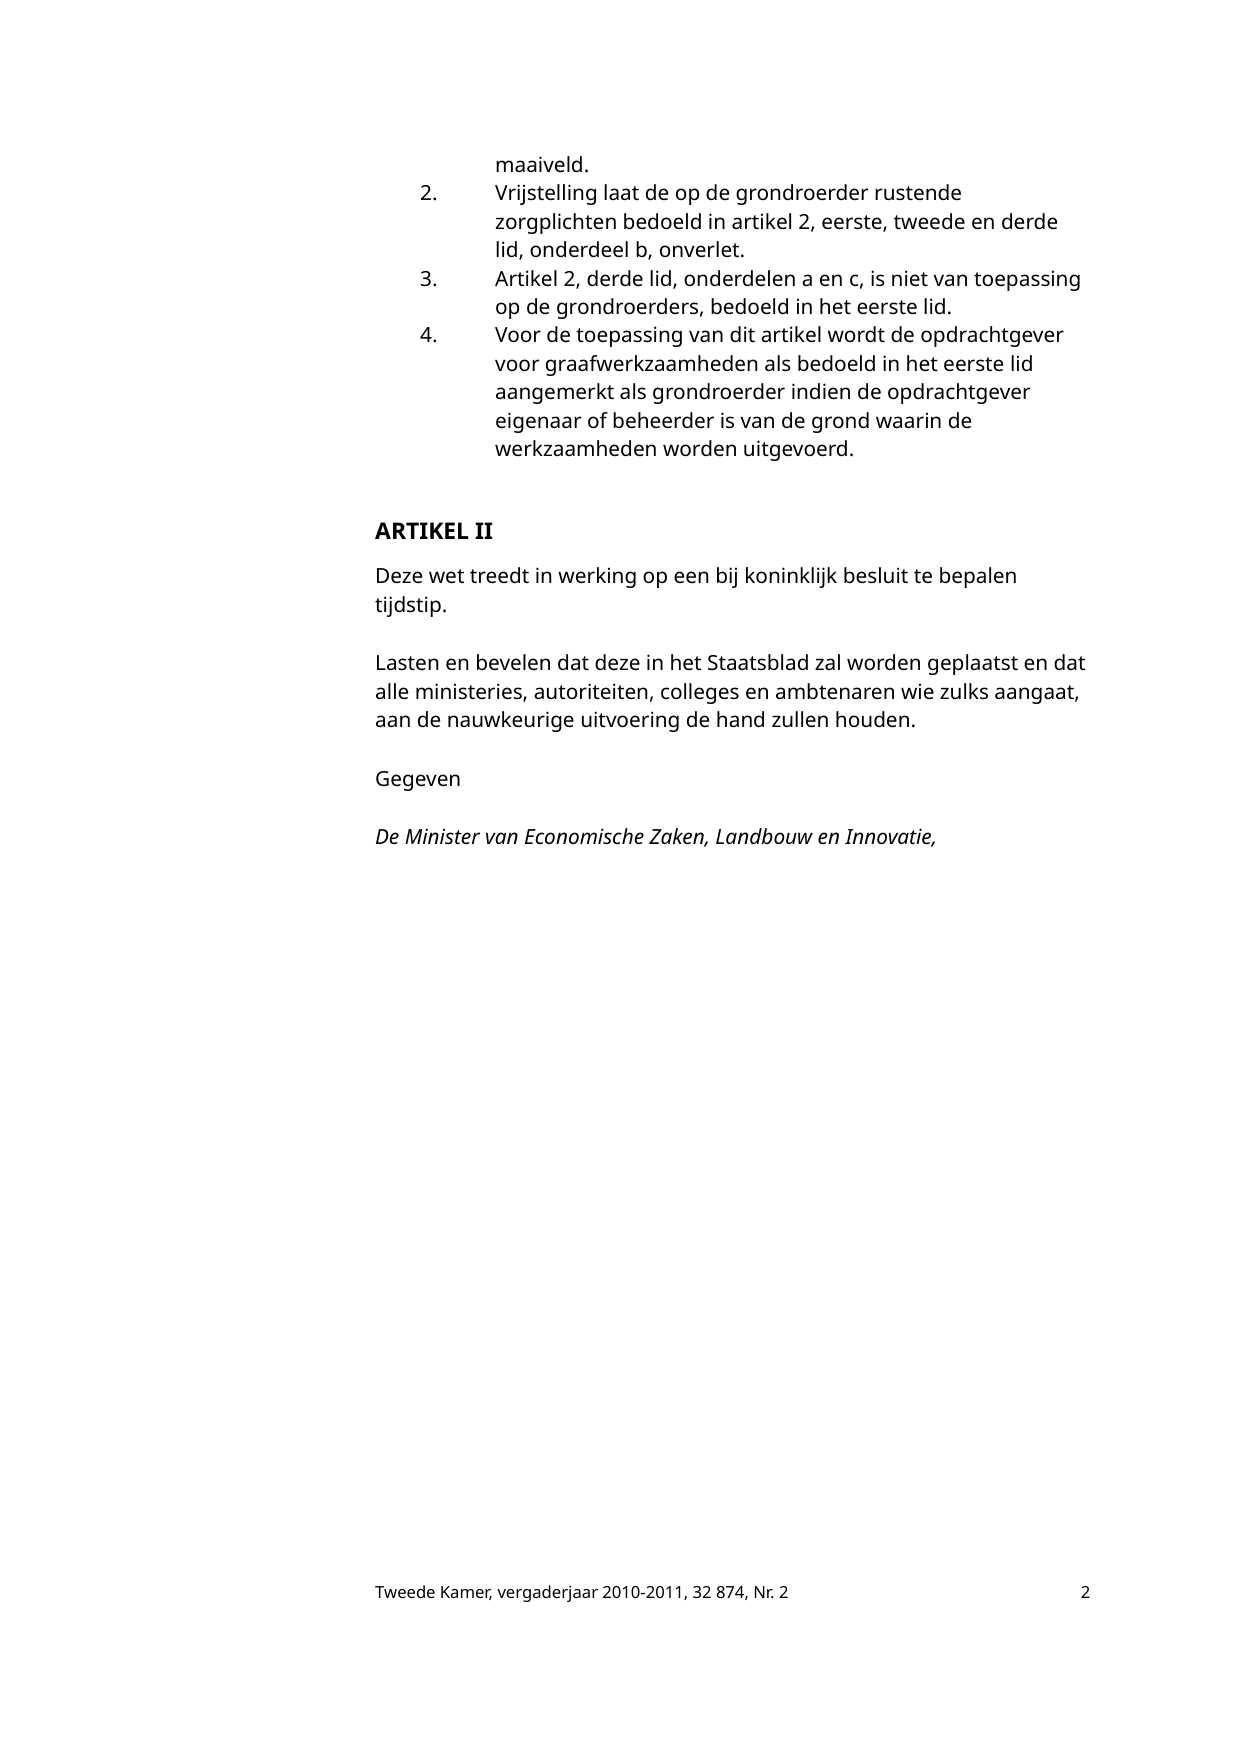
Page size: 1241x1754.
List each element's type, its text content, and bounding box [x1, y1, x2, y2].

text Gegeven [375, 764, 1090, 792]
text Lasten en bevelen dat deze in het Staatsblad zal worden geplaatst en dat alle ministeries, autoriteiten, colleges en ambtenaren wie zulks aangaat, aan de nauwkeurige uitvoering de hand zullen houden. [375, 648, 1090, 734]
list Vrijstelling laat de op de grondroerder rustende zorgplichten bedoeld in artikel 2, eerste, tweede en derde lid, onderdeel b, onverlet. [420, 178, 1090, 264]
list maaiveld. [420, 150, 1090, 178]
text Deze wet treedt in werking op een bij koninklijk besluit te bepalen tijdstip. [375, 562, 1090, 618]
list Artikel 2, derde lid, onderdelen a en c, is niet van toepassing op de grondroerders, bedoeld in het eerste lid. [420, 264, 1090, 321]
text De Minister van Economische Zaken, Landbouw en Innovatie, [375, 822, 1090, 851]
list Voor de toepassing van dit artikel wordt de opdrachtgever voor graafwerkzaamheden als bedoeld in het eerste lid aangemerkt als grondroerder indien de opdrachtgever eigenaar of beheerder is van de grond waarin de werkzaamheden worden uitgevoerd. [420, 321, 1090, 463]
subtitle ARTIKEL II [375, 515, 1090, 547]
